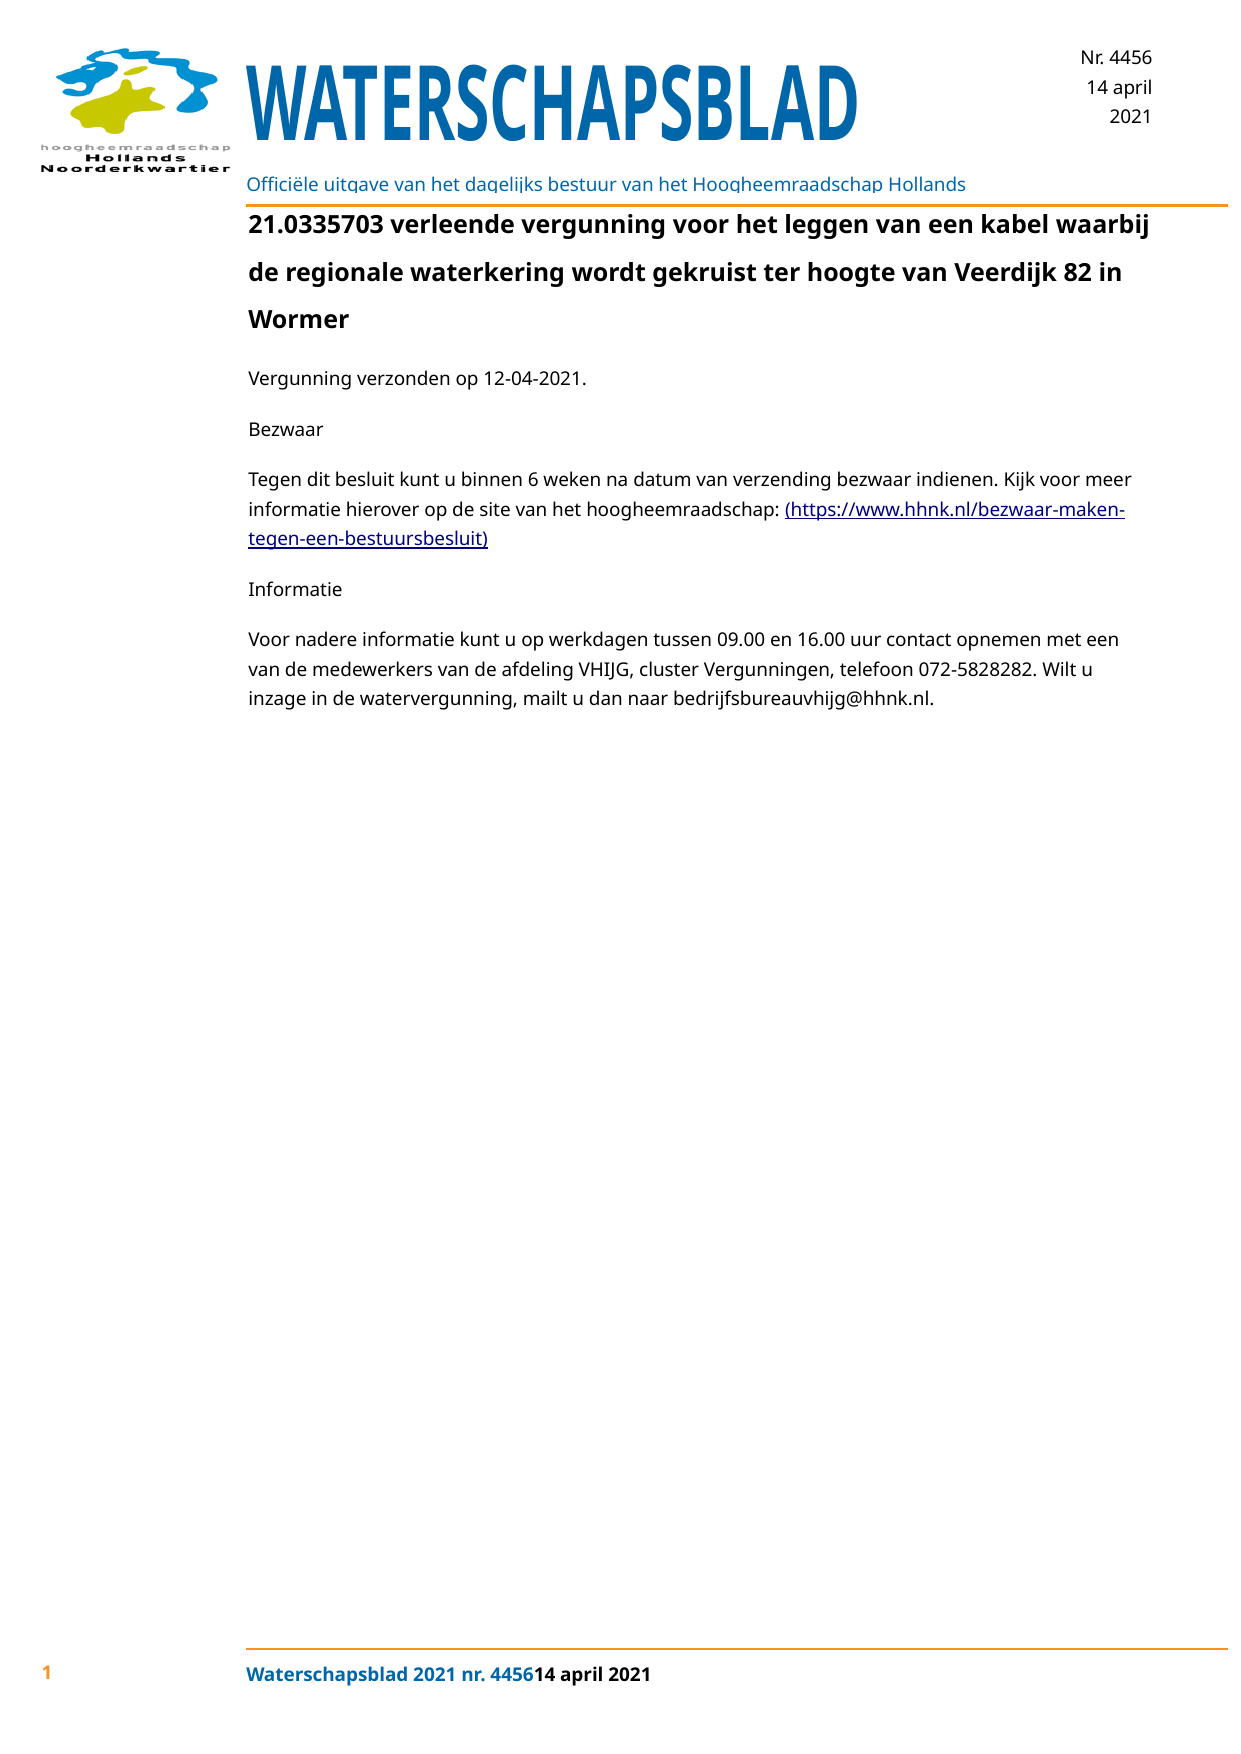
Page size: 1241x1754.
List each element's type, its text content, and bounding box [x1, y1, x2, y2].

text Informatie [248, 576, 1152, 602]
text Bezwaar [248, 416, 1152, 442]
text 21.0335703 verleende vergunning voor het leggen van een kabel waarbij de regionale waterkering wordt gekruist ter hoogte van Veerdijk 82 in Wormer [248, 207, 1152, 336]
text Vergunning verzonden op 12-04-2021. [248, 366, 1152, 391]
text Tegen dit besluit kunt u binnen 6 weken na datum van verzending bezwaar indienen. Kijk voor meer informatie hierover op de site van het hoogheemraadschap: (https://www.hhnk.nl/bezwaar-maken-tegen-een-bestuursbesluit) [248, 466, 1152, 551]
text Voor nadere informatie kunt u op werkdagen tussen 09.00 en 16.00 uur contact opnemen met een van de medewerkers van de afdeling VHIJG, cluster Vergunningen, telefoon 072-5828282. Wilt u inzage in de watervergunning, mailt u dan naar bedrijfsbureauvhijg@hhnk.nl. [248, 626, 1152, 711]
picture [41, 47, 231, 172]
